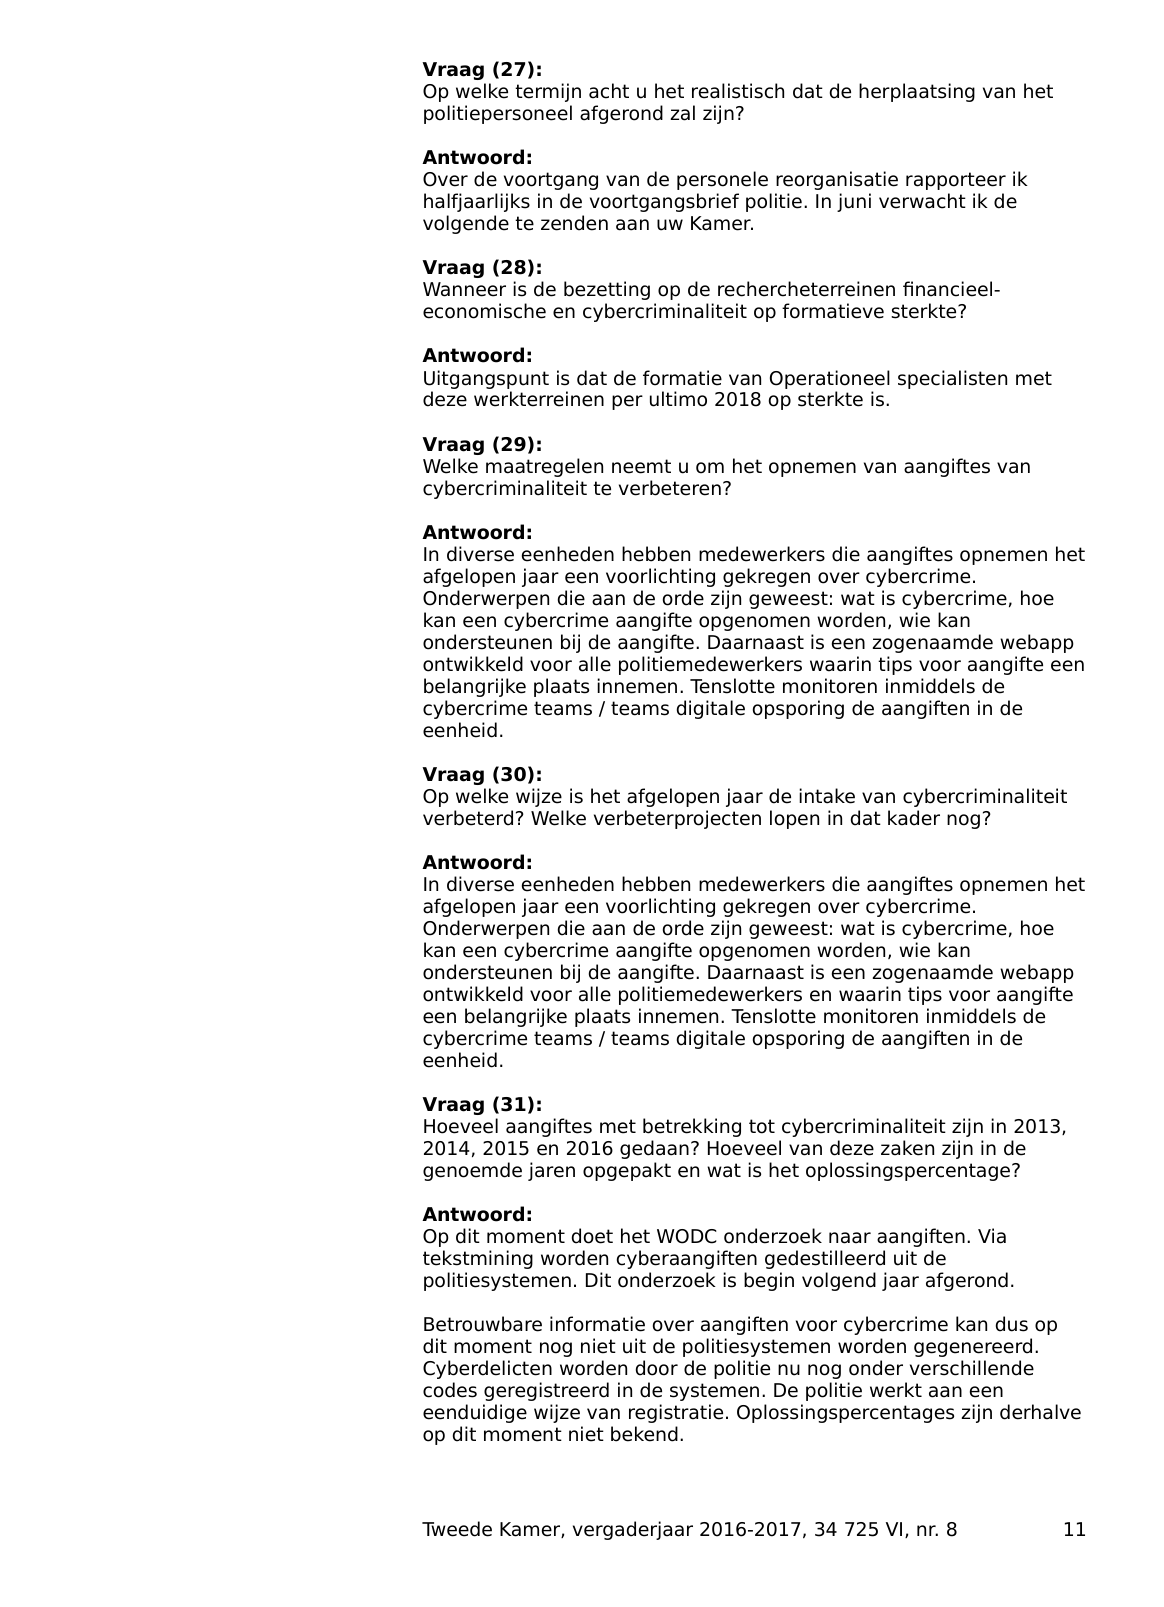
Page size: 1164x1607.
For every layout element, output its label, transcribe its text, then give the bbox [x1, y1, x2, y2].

text In diverse eenheden hebben medewerkers die aangiftes opnemen het afgelopen jaar een voorlichting gekregen over cybercrime. Onderwerpen die aan de orde zijn geweest: wat is cybercrime, hoe kan een cybercrime aangifte opgenomen worden, wie kan ondersteunen bij de aangifte. Daarnaast is een zogenaamde webapp ontwikkeld voor alle politiemedewerkers waarin tips voor aangifte een belangrijke plaats innemen. Tenslotte monitoren inmiddels de cybercrime teams / teams digitale opsporing de aangiften in de eenheid. [422, 544, 1087, 741]
text Antwoord: [422, 522, 1087, 544]
text Vraag (27): [422, 59, 1087, 81]
text Welke maatregelen neemt u om het opnemen van aangiftes van cybercriminaliteit te verbeteren? [422, 456, 1087, 499]
text Hoeveel aangiftes met betrekking tot cybercriminaliteit zijn in 2013, 2014, 2015 en 2016 gedaan? Hoeveel van deze zaken zijn in de genoemde jaren opgepakt en wat is het oplossingspercentage? [422, 1116, 1087, 1182]
text Uitgangspunt is dat de formatie van Operationeel specialisten met deze werkterreinen per ultimo 2018 op sterkte is. [422, 367, 1087, 411]
text Antwoord: [422, 147, 1087, 169]
text Antwoord: [422, 852, 1087, 874]
text Op dit moment doet het WODC onderzoek naar aangiften. Via tekstmining worden cyberaangiften gedestilleerd uit de politiesystemen. Dit onderzoek is begin volgend jaar afgerond. [422, 1226, 1087, 1292]
text Betrouwbare informatie over aangiften voor cybercrime kan dus op dit moment nog niet uit de politiesystemen worden gegenereerd. Cyberdelicten worden door de politie nu nog onder verschillende codes geregistreerd in de systemen. De politie werkt aan een eenduidige wijze van registratie. Oplossingspercentages zijn derhalve op dit moment niet bekend. [422, 1314, 1087, 1446]
text Over de voortgang van de personele reorganisatie rapporteer ik halfjaarlijks in de voortgangsbrief politie. In juni verwacht ik de volgende te zenden aan uw Kamer. [422, 169, 1087, 235]
text Vraag (29): [422, 433, 1087, 456]
text Vraag (31): [422, 1094, 1087, 1116]
text In diverse eenheden hebben medewerkers die aangiftes opnemen het afgelopen jaar een voorlichting gekregen over cybercrime. Onderwerpen die aan de orde zijn geweest: wat is cybercrime, hoe kan een cybercrime aangifte opgenomen worden, wie kan ondersteunen bij de aangifte. Daarnaast is een zogenaamde webapp ontwikkeld voor alle politiemedewerkers en waarin tips voor aangifte een belangrijke plaats innemen. Tenslotte monitoren inmiddels de cybercrime teams / teams digitale opsporing de aangiften in de eenheid. [422, 874, 1087, 1072]
text Antwoord: [422, 1204, 1087, 1226]
text Antwoord: [422, 345, 1087, 367]
text Vraag (28): [422, 257, 1087, 279]
text Op welke termijn acht u het realistisch dat de herplaatsing van het politiepersoneel afgerond zal zijn? [422, 81, 1087, 125]
text Vraag (30): [422, 764, 1087, 786]
text Wanneer is de bezetting op de rechercheterreinen financieel-economische en cybercriminaliteit op formatieve sterkte? [422, 279, 1087, 323]
text Op welke wijze is het afgelopen jaar de intake van cybercriminaliteit verbeterd? Welke verbeterprojecten lopen in dat kader nog? [422, 786, 1087, 829]
